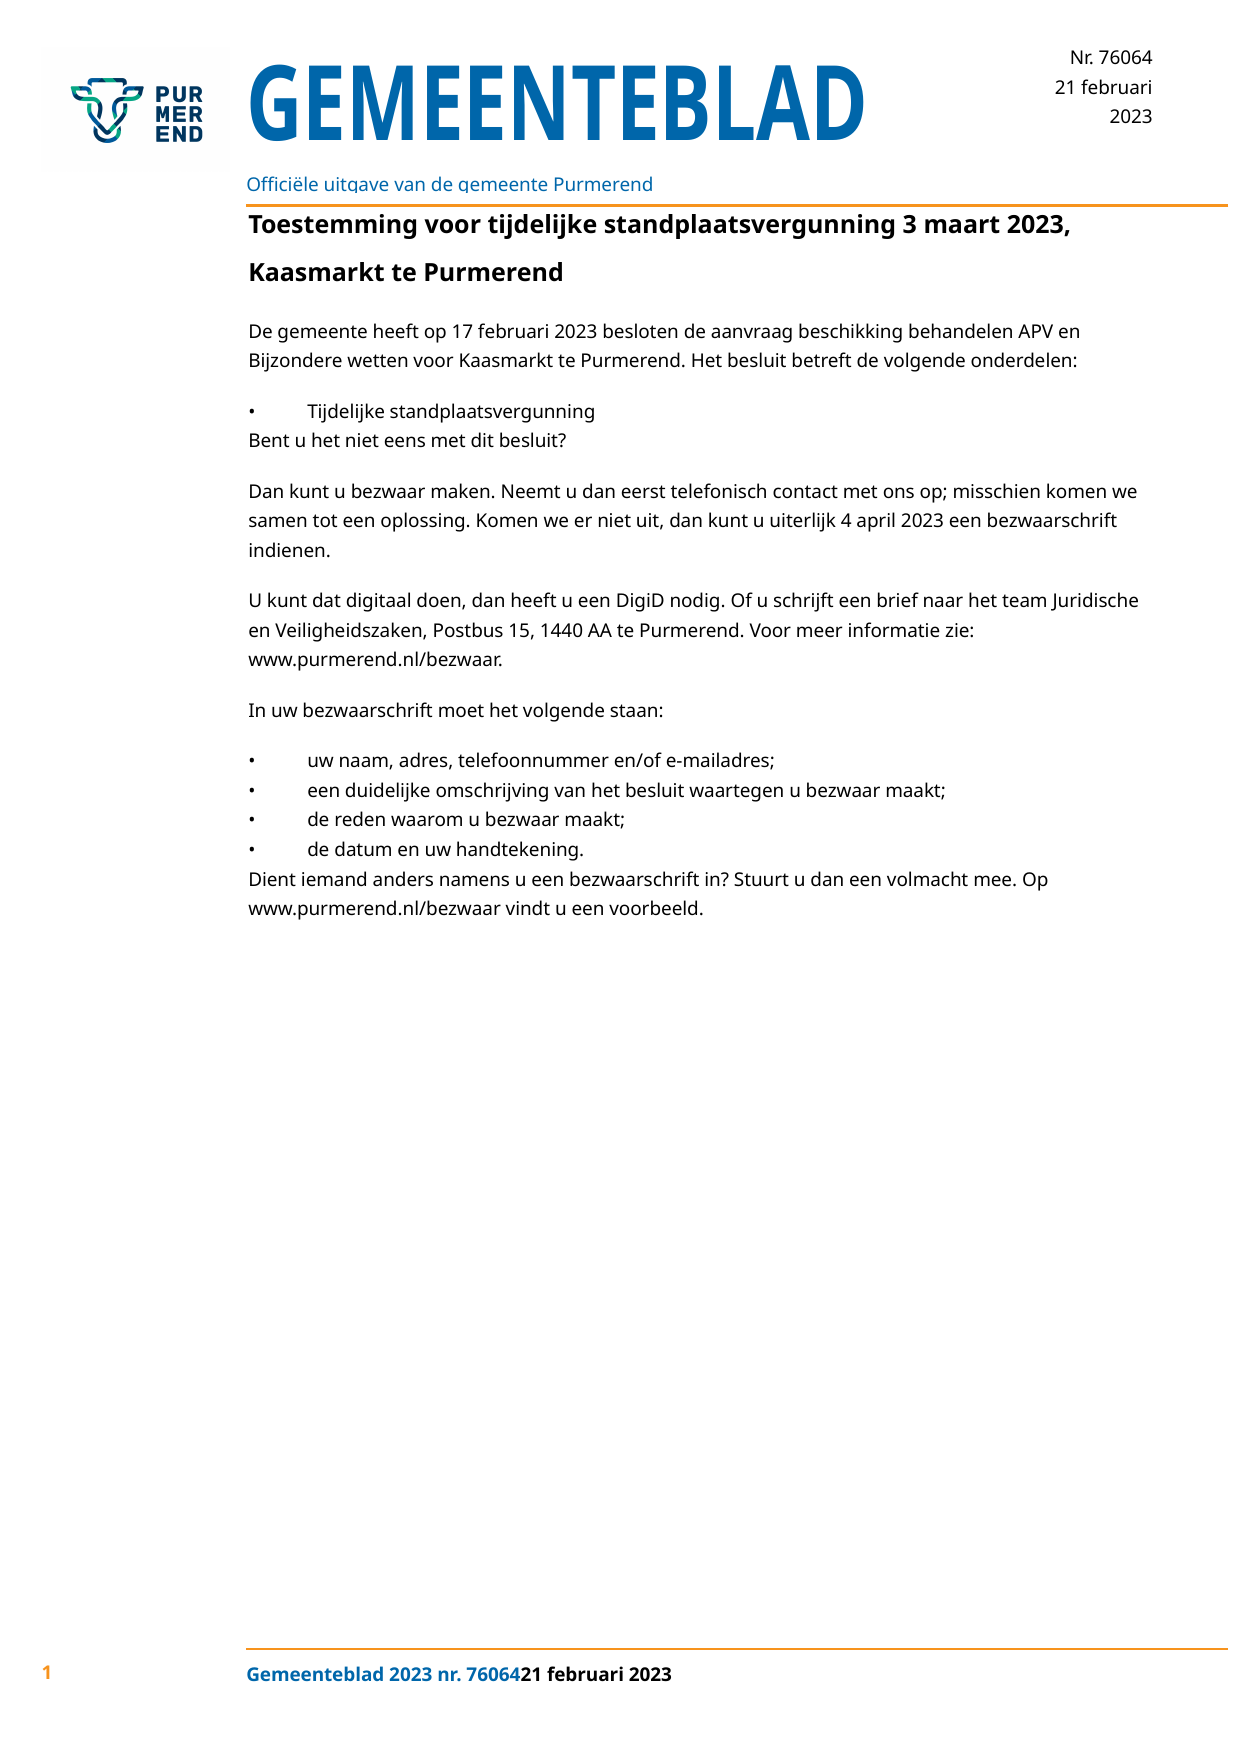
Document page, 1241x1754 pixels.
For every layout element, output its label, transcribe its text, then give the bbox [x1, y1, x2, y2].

text Dan kunt u bezwaar maken. Neemt u dan eerst telefonisch contact met ons op; misschien komen we samen tot een oplossing. Komen we er niet uit, dan kunt u uiterlijk 4 april 2023 een bezwaarschrift indienen. [248, 478, 1152, 563]
picture [41, 47, 231, 172]
text Dient iemand anders namens u een bezwaarschrift in? Stuurt u dan een volmacht mee. Op www.purmerend.nl/bezwaar vindt u een voorbeeld. [248, 866, 1152, 921]
text In uw bezwaarschrift moet het volgende staan: [248, 697, 1152, 723]
list de reden waarom u bezwaar maakt; [248, 807, 1152, 832]
text U kunt dat digitaal doen, dan heeft u een DigiD nodig. Of u schrijft een brief naar het team Juridische en Veiligheidszaken, Postbus 15, 1440 AA te Purmerend. Voor meer informatie zie: www.purmerend.nl/bezwaar. [248, 587, 1152, 672]
list de datum en uw handtekening. [248, 836, 1152, 862]
text Toestemming voor tijdelijke standplaatsvergunning 3 maart 2023, Kaasmarkt te Purmerend [248, 207, 1152, 288]
list een duidelijke omschrijving van het besluit waartegen u bezwaar maakt; [248, 777, 1152, 803]
list Tijdelijke standplaatsvergunning [248, 398, 1152, 424]
text Bent u het niet eens met dit besluit? [248, 427, 1152, 453]
text De gemeente heeft op 17 februari 2023 besloten de aanvraag beschikking behandelen APV en Bijzondere wetten voor Kaasmarkt te Purmerend. Het besluit betreft de volgende onderdelen: [248, 318, 1152, 373]
list uw naam, adres, telefoonnummer en/of e-mailadres; [248, 747, 1152, 773]
